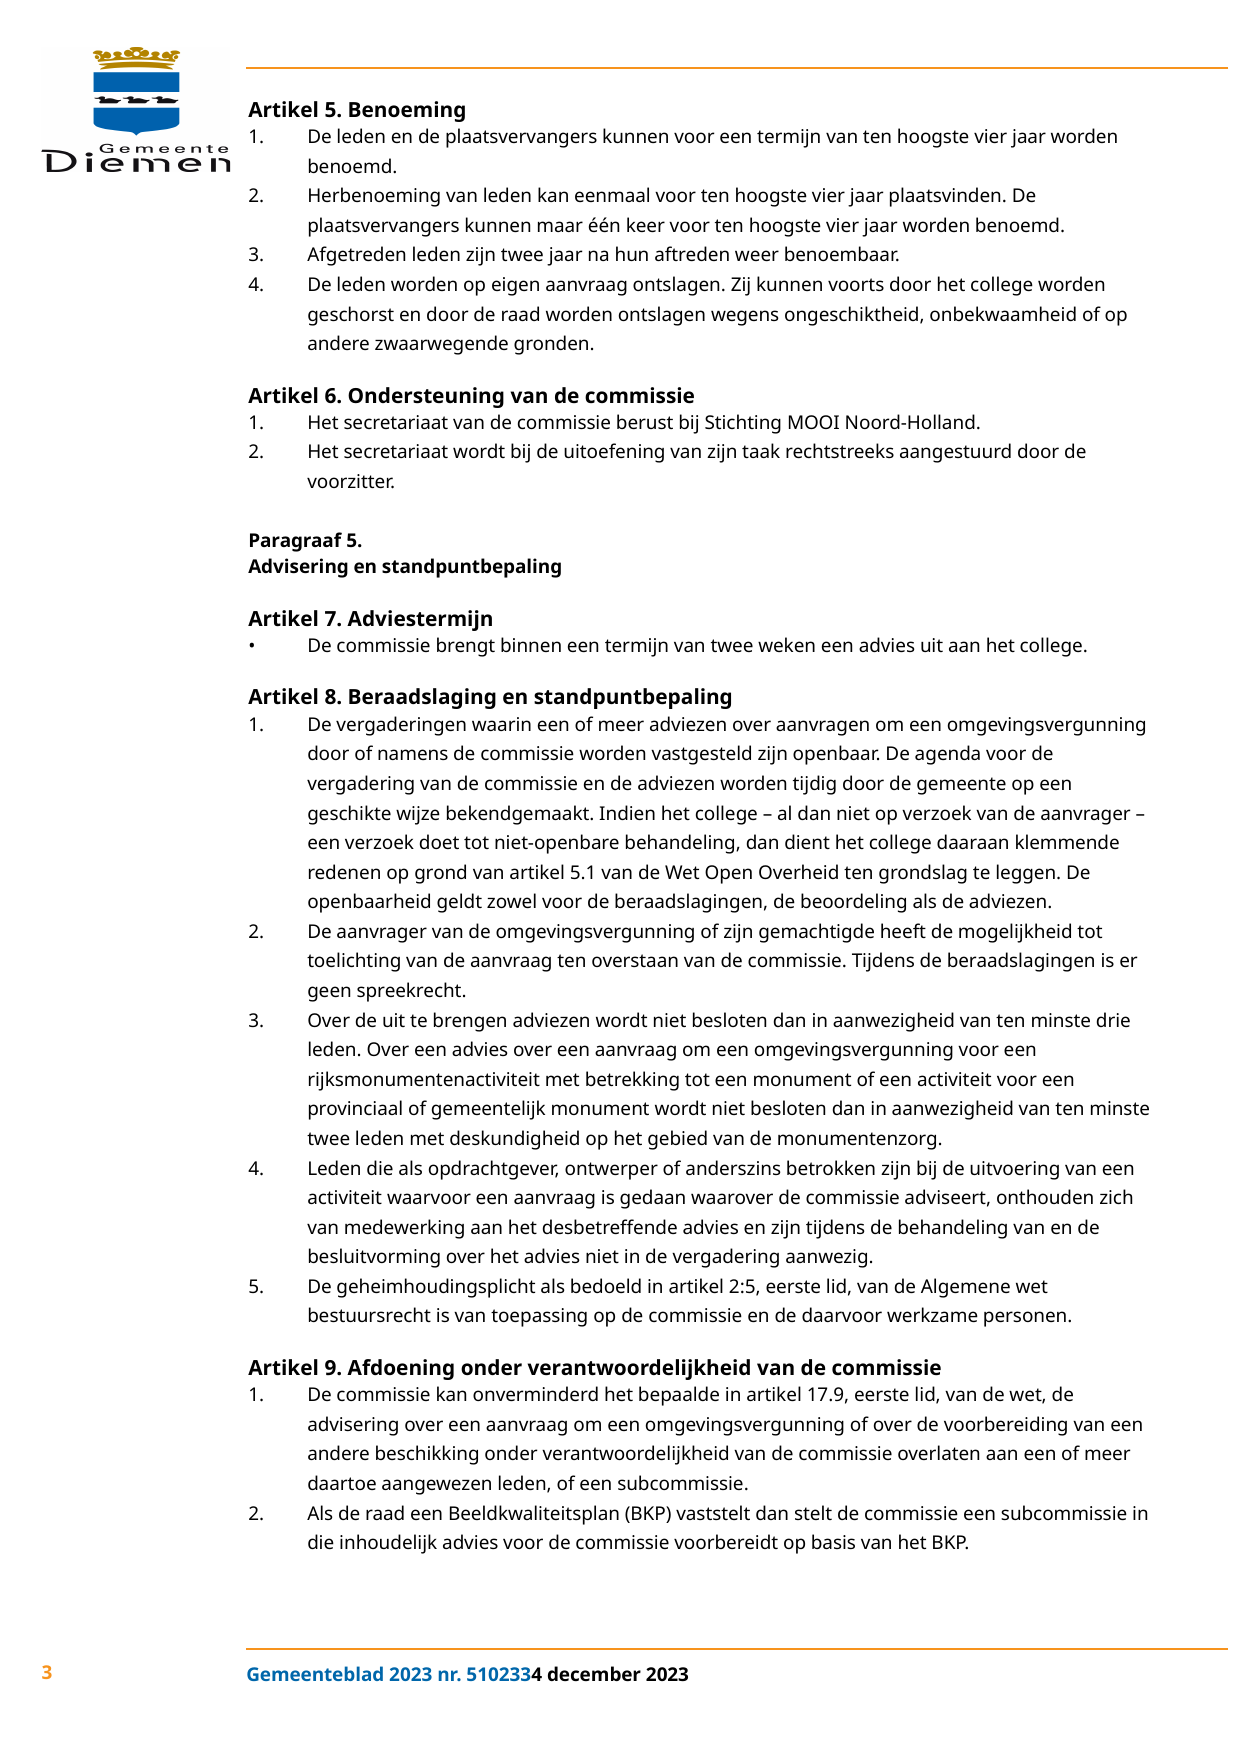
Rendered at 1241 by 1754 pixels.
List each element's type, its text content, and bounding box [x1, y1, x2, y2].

text Advisering en standpuntbepaling [248, 553, 1152, 579]
list Herbenoeming van leden kan eenmaal voor ten hoogste vier jaar plaatsvinden. De plaatsvervangers kunnen maar één keer voor ten hoogste vier jaar worden benoemd. [248, 182, 1152, 238]
list De vergaderingen waarin een of meer adviezen over aanvragen om een omgevingsvergunning door of namens de commissie worden vastgesteld zijn openbaar. De agenda voor de vergadering van de commissie en de adviezen worden tijdig door de gemeente op een geschikte wijze bekendgemaakt. Indien het college – al dan niet op verzoek van de aanvrager – een verzoek doet tot niet-openbare behandeling, dan dient het college daaraan klemmende redenen op grond van artikel 5.1 van de Wet Open Overheid ten grondslag te leggen. De openbaarheid geldt zowel voor de beraadslagingen, de beoordeling als de adviezen. [248, 711, 1152, 914]
text Artikel 7. Adviestermijn [248, 604, 1152, 632]
list De commissie kan onverminderd het bepaalde in artikel 17.9, eerste lid, van de wet, de advisering over een aanvraag om een omgevingsvergunning of over de voorbereiding van een andere beschikking onder verantwoordelijkheid van de commissie overlaten aan een of meer daartoe aangewezen leden, of een subcommissie. [248, 1381, 1152, 1496]
list De geheimhoudingsplicht als bedoeld in artikel 2:5, eerste lid, van de Algemene wet bestuursrecht is van toepassing op de commissie en de daarvoor werkzame personen. [248, 1273, 1152, 1328]
text Artikel 6. Ondersteuning van de commissie [248, 381, 1152, 409]
list Afgetreden leden zijn twee jaar na hun aftreden weer benoembaar. [248, 242, 1152, 267]
list Leden die als opdrachtgever, ontwerper of anderszins betrokken zijn bij de uitvoering van een activiteit waarvoor een aanvraag is gedaan waarover de commissie adviseert, onthouden zich van medewerking aan het desbetreffende advies en zijn tijdens de behandeling van en de besluitvorming over het advies niet in de vergadering aanwezig. [248, 1155, 1152, 1269]
list De commissie brengt binnen een termijn van twee weken een advies uit aan het college. [248, 632, 1152, 658]
list Het secretariaat van de commissie berust bij Stichting MOOI Noord-Holland. [248, 409, 1152, 435]
text Paragraaf 5. [248, 527, 1152, 553]
text Artikel 8. Beraadslaging en standpuntbepaling [248, 682, 1152, 711]
list Het secretariaat wordt bij de uitoefening van zijn taak rechtstreeks aangestuurd door de voorzitter. [248, 439, 1152, 494]
list De aanvrager van de omgevingsvergunning of zijn gemachtigde heeft de mogelijkheid tot toelichting van de aanvraag ten overstaan van de commissie. Tijdens de beraadslagingen is er geen spreekrecht. [248, 918, 1152, 1003]
picture [41, 47, 231, 172]
list De leden en de plaatsvervangers kunnen voor een termijn van ten hoogste vier jaar worden benoemd. [248, 123, 1152, 178]
list Over de uit te brengen adviezen wordt niet besloten dan in aanwezigheid van ten minste drie leden. Over een advies over een aanvraag om een omgevingsvergunning voor een rijksmonumentenactiviteit met betrekking tot een monument of een activiteit voor een provinciaal of gemeentelijk monument wordt niet besloten dan in aanwezigheid van ten minste twee leden met deskundigheid op het gebied van de monumentenzorg. [248, 1007, 1152, 1151]
list De leden worden op eigen aanvraag ontslagen. Zij kunnen voorts door het college worden geschorst en door de raad worden ontslagen wegens ongeschiktheid, onbekwaamheid of op andere zwaarwegende gronden. [248, 271, 1152, 356]
text Artikel 9. Afdoening onder verantwoordelijkheid van de commissie [248, 1353, 1152, 1381]
text Artikel 5. Benoeming [248, 95, 1152, 123]
list Als de raad een Beeldkwaliteitsplan (BKP) vaststelt dan stelt de commissie een subcommissie in die inhoudelijk advies voor de commissie voorbereidt op basis van het BKP. [248, 1500, 1152, 1555]
